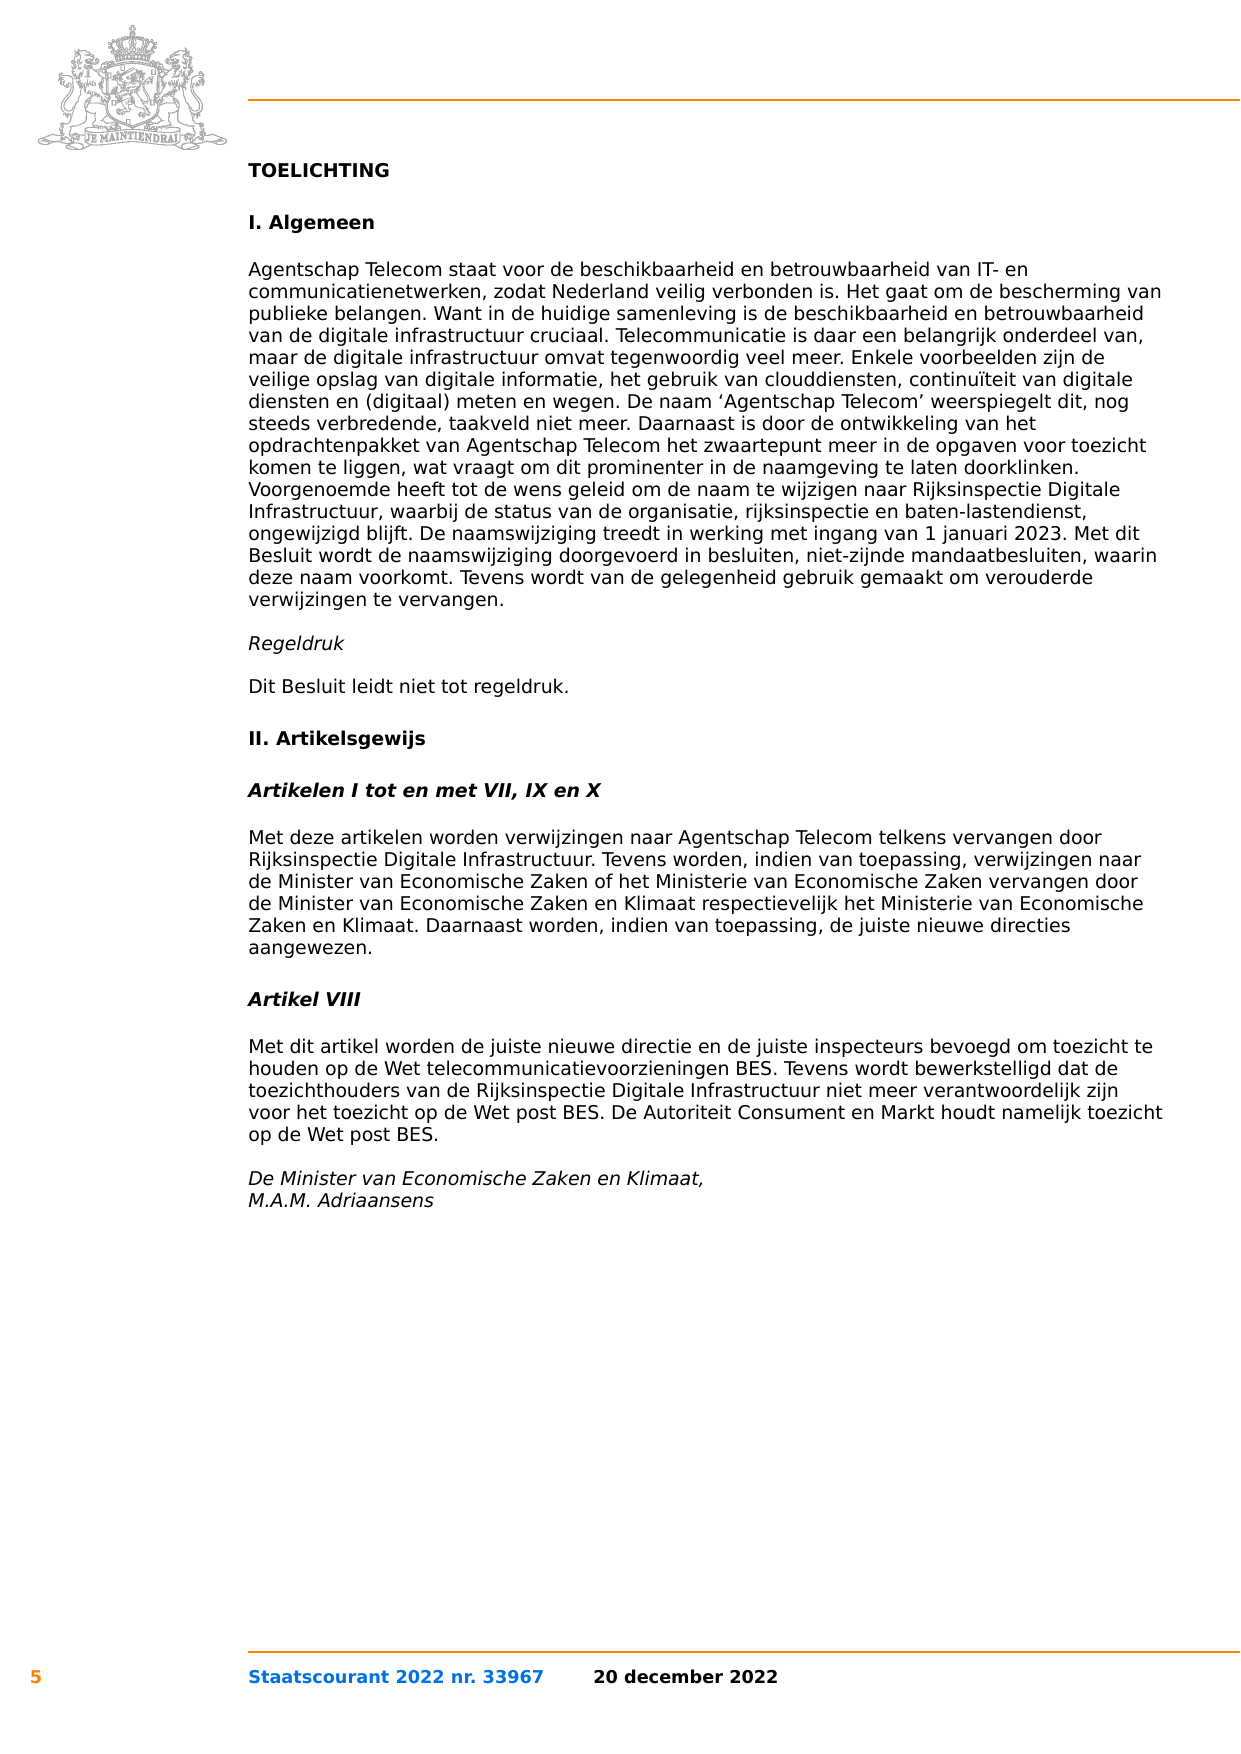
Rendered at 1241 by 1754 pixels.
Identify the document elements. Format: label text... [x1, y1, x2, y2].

text Met dit artikel worden de juiste nieuwe directie en de juiste inspecteurs bevoegd om toezicht te houden op de Wet telecommunicatievoorzieningen BES. Tevens wordt bewerkstelligd dat de toezichthouders van de Rijksinspectie Digitale Infrastructuur niet meer verantwoordelijk zijn voor het toezicht op de Wet post BES. De Autoriteit Consument en Markt houdt namelijk toezicht op de Wet post BES. [248, 1036, 1163, 1146]
subtitle Regeldruk [248, 632, 1163, 654]
text De Minister van Economische Zaken en Klimaat, M.A.M. Adriaansens [248, 1168, 1163, 1212]
text Met deze artikelen worden verwijzingen naar Agentschap Telecom telkens vervangen door Rijksinspectie Digitale Infrastructuur. Tevens worden, indien van toepassing, verwijzingen naar de Minister van Economische Zaken of het Ministerie van Economische Zaken vervangen door de Minister van Economische Zaken en Klimaat respectievelijk het Ministerie van Economische Zaken en Klimaat. Daarnaast worden, indien van toepassing, de juiste nieuwe directies aangewezen. [248, 827, 1163, 959]
picture [38, 25, 227, 150]
subtitle TOELICHTING [248, 160, 1163, 182]
text Dit Besluit leidt niet tot regeldruk. [248, 676, 1163, 698]
text Agentschap Telecom staat voor de beschikbaarheid en betrouwbaarheid van IT- en communicatienetwerken, zodat Nederland veilig verbonden is. Het gaat om de bescherming van publieke belangen. Want in de huidige samenleving is de beschikbaarheid en betrouwbaarheid van de digitale infrastructuur cruciaal. Telecommunicatie is daar een belangrijk onderdeel van, maar de digitale infrastructuur omvat tegenwoordig veel meer. Enkele voorbeelden zijn de veilige opslag van digitale informatie, het gebruik van clouddiensten, continuïteit van digitale diensten en (digitaal) meten en wegen. De naam ‘Agentschap Telecom’ weerspiegelt dit, nog steeds verbredende, taakveld niet meer. Daarnaast is door de ontwikkeling van het opdrachtenpakket van Agentschap Telecom het zwaartepunt meer in de opgaven voor toezicht komen te liggen, wat vraagt om dit prominenter in de naamgeving te laten doorklinken. Voorgenoemde heeft tot de wens geleid om de naam te wijzigen naar Rijksinspectie Digitale Infrastructuur, waarbij de status van de organisatie, rijksinspectie en baten-lastendienst, ongewijzigd blijft. De naamswijziging treedt in werking met ingang van 1 januari 2023. Met dit Besluit wordt de naamswijziging doorgevoerd in besluiten, niet-zijnde mandaatbesluiten, waarin deze naam voorkomt. Tevens wordt van de gelegenheid gebruik gemaakt om verouderde verwijzingen te vervangen. [248, 259, 1163, 611]
subtitle II. Artikelsgewijs [248, 728, 1163, 750]
subtitle I. Algemeen [248, 212, 1163, 234]
subtitle Artikel VIII [248, 989, 1163, 1011]
subtitle Artikelen I tot en met VII, IX en X [248, 780, 1163, 802]
